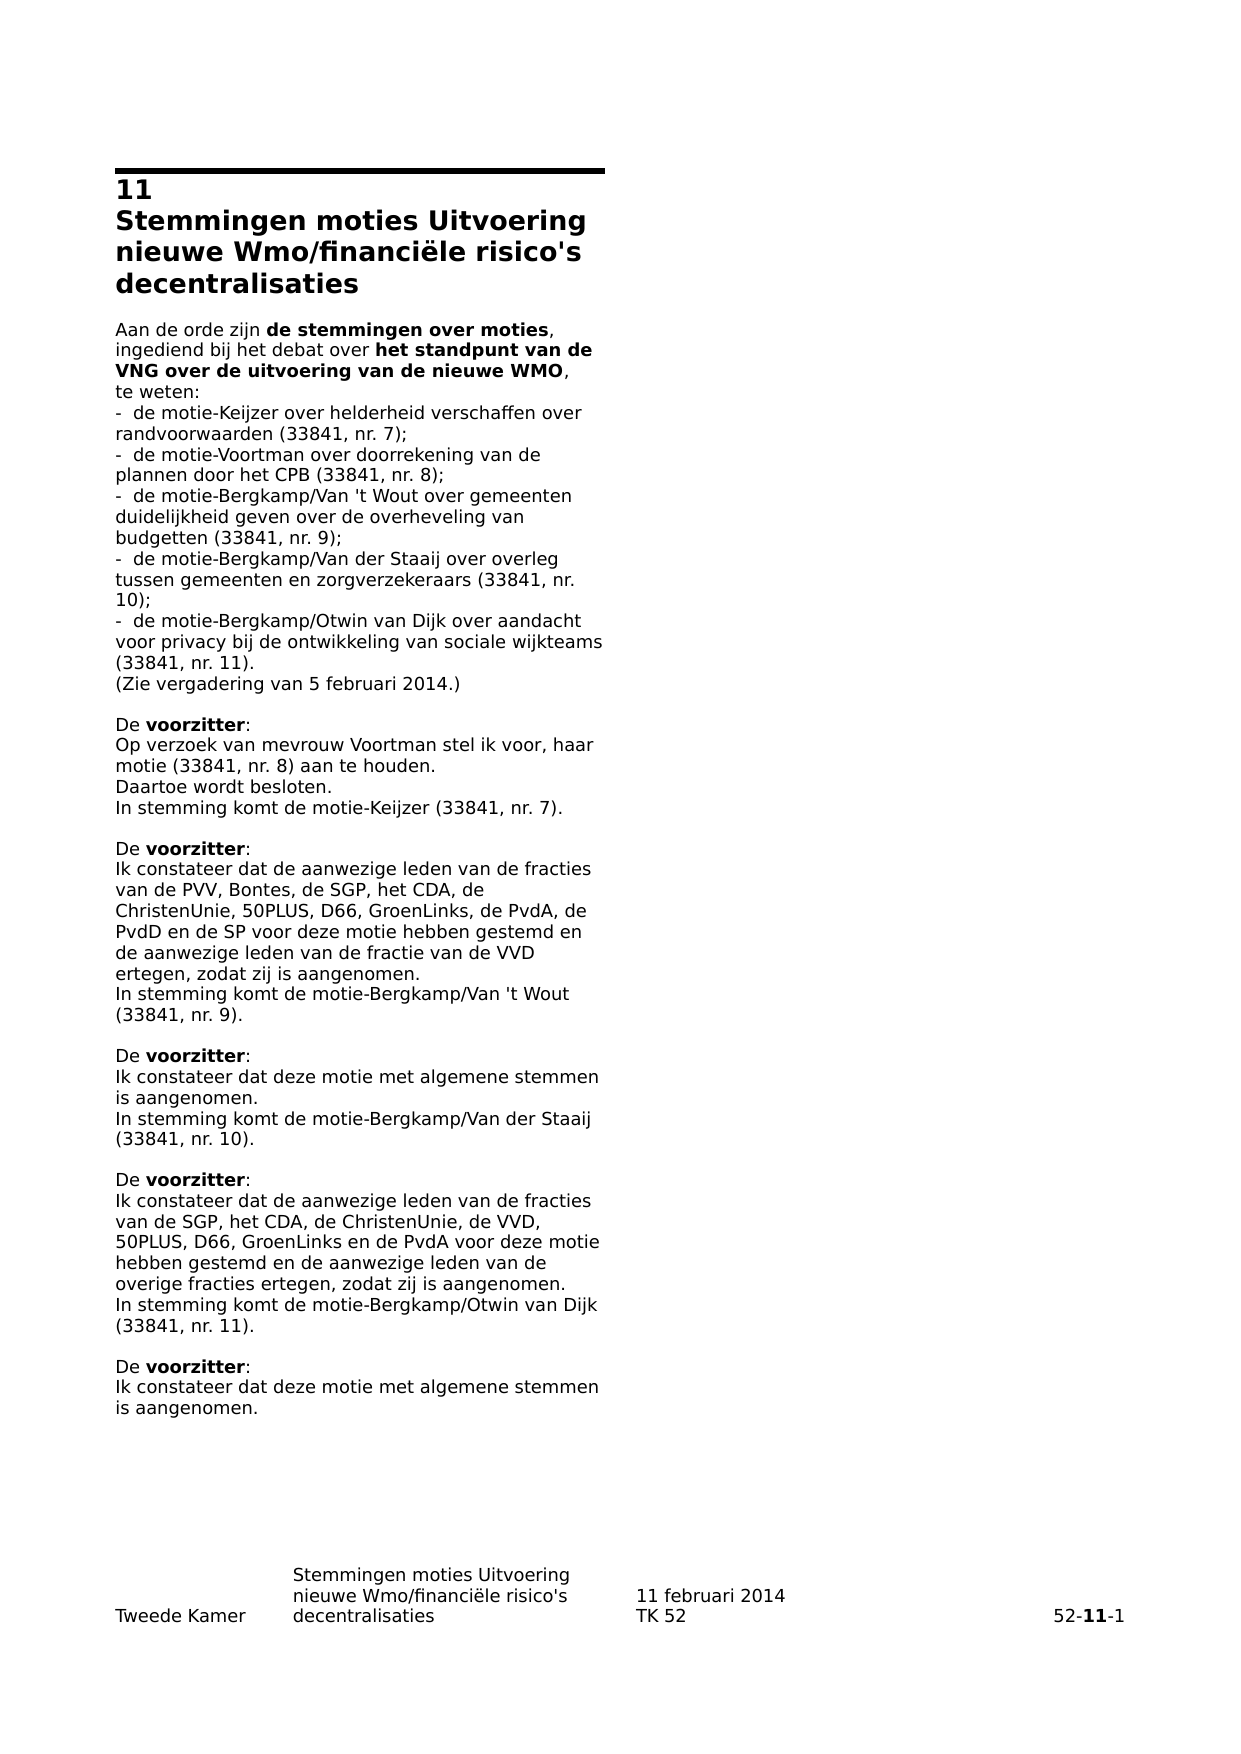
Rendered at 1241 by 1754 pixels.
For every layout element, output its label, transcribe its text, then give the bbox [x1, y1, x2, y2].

title 11 Stemmingen moties Uitvoering nieuwe Wmo/financiële risico's decentralisaties [115, 174, 605, 299]
list de motie-Bergkamp/Van 't Wout over gemeenten duidelijkheid geven over de overheveling van budgetten (33841, nr. 9); [115, 486, 605, 548]
text te weten: [115, 382, 605, 403]
text Ik constateer dat deze motie met algemene stemmen is aangenomen. [115, 1067, 605, 1108]
text De voorzitter: [115, 714, 605, 735]
text Ik constateer dat deze motie met algemene stemmen is aangenomen. [115, 1377, 605, 1419]
text In stemming komt de motie-Bergkamp/Otwin van Dijk (33841, nr. 11). [115, 1295, 605, 1336]
text In stemming komt de motie-Bergkamp/Van der Staaij (33841, nr. 10). [115, 1108, 605, 1150]
list de motie-Bergkamp/Otwin van Dijk over aandacht voor privacy bij de ontwikkeling van sociale wijkteams (33841, nr. 11). [115, 611, 605, 673]
list de motie-Voortman over doorrekening van de plannen door het CPB (33841, nr. 8); [115, 444, 605, 486]
text In stemming komt de motie-Bergkamp/Van 't Wout (33841, nr. 9). [115, 984, 605, 1026]
text (Zie vergadering van 5 februari 2014.) [115, 673, 605, 694]
list de motie-Bergkamp/Van der Staaij over overleg tussen gemeenten en zorgverzekeraars (33841, nr. 10); [115, 548, 605, 611]
text Op verzoek van mevrouw Voortman stel ik voor, haar motie (33841, nr. 8) aan te houden. [115, 735, 605, 777]
text De voorzitter: [115, 1046, 605, 1067]
text De voorzitter: [115, 1356, 605, 1377]
text Aan de orde zijn de stemmingen over moties, ingediend bij het debat over het standpunt van de VNG over de uitvoering van de nieuwe WMO, [115, 319, 605, 382]
text De voorzitter: [115, 1170, 605, 1191]
text Ik constateer dat de aanwezige leden van de fracties van de SGP, het CDA, de ChristenUnie, de VVD, 50PLUS, D66, GroenLinks en de PvdA voor deze motie hebben gestemd en de aanwezige leden van de overige fracties ertegen, zodat zij is aangenomen. [115, 1191, 605, 1295]
list de motie-Keijzer over helderheid verschaffen over randvoorwaarden (33841, nr. 7); [115, 403, 605, 444]
text Ik constateer dat de aanwezige leden van de fracties van de PVV, Bontes, de SGP, het CDA, de ChristenUnie, 50PLUS, D66, GroenLinks, de PvdA, de PvdD en de SP voor deze motie hebben gestemd en de aanwezige leden van de fractie van de VVD ertegen, zodat zij is aangenomen. [115, 859, 605, 984]
text Daartoe wordt besloten. [115, 777, 605, 798]
text De voorzitter: [115, 838, 605, 859]
text In stemming komt de motie-Keijzer (33841, nr. 7). [115, 798, 605, 818]
